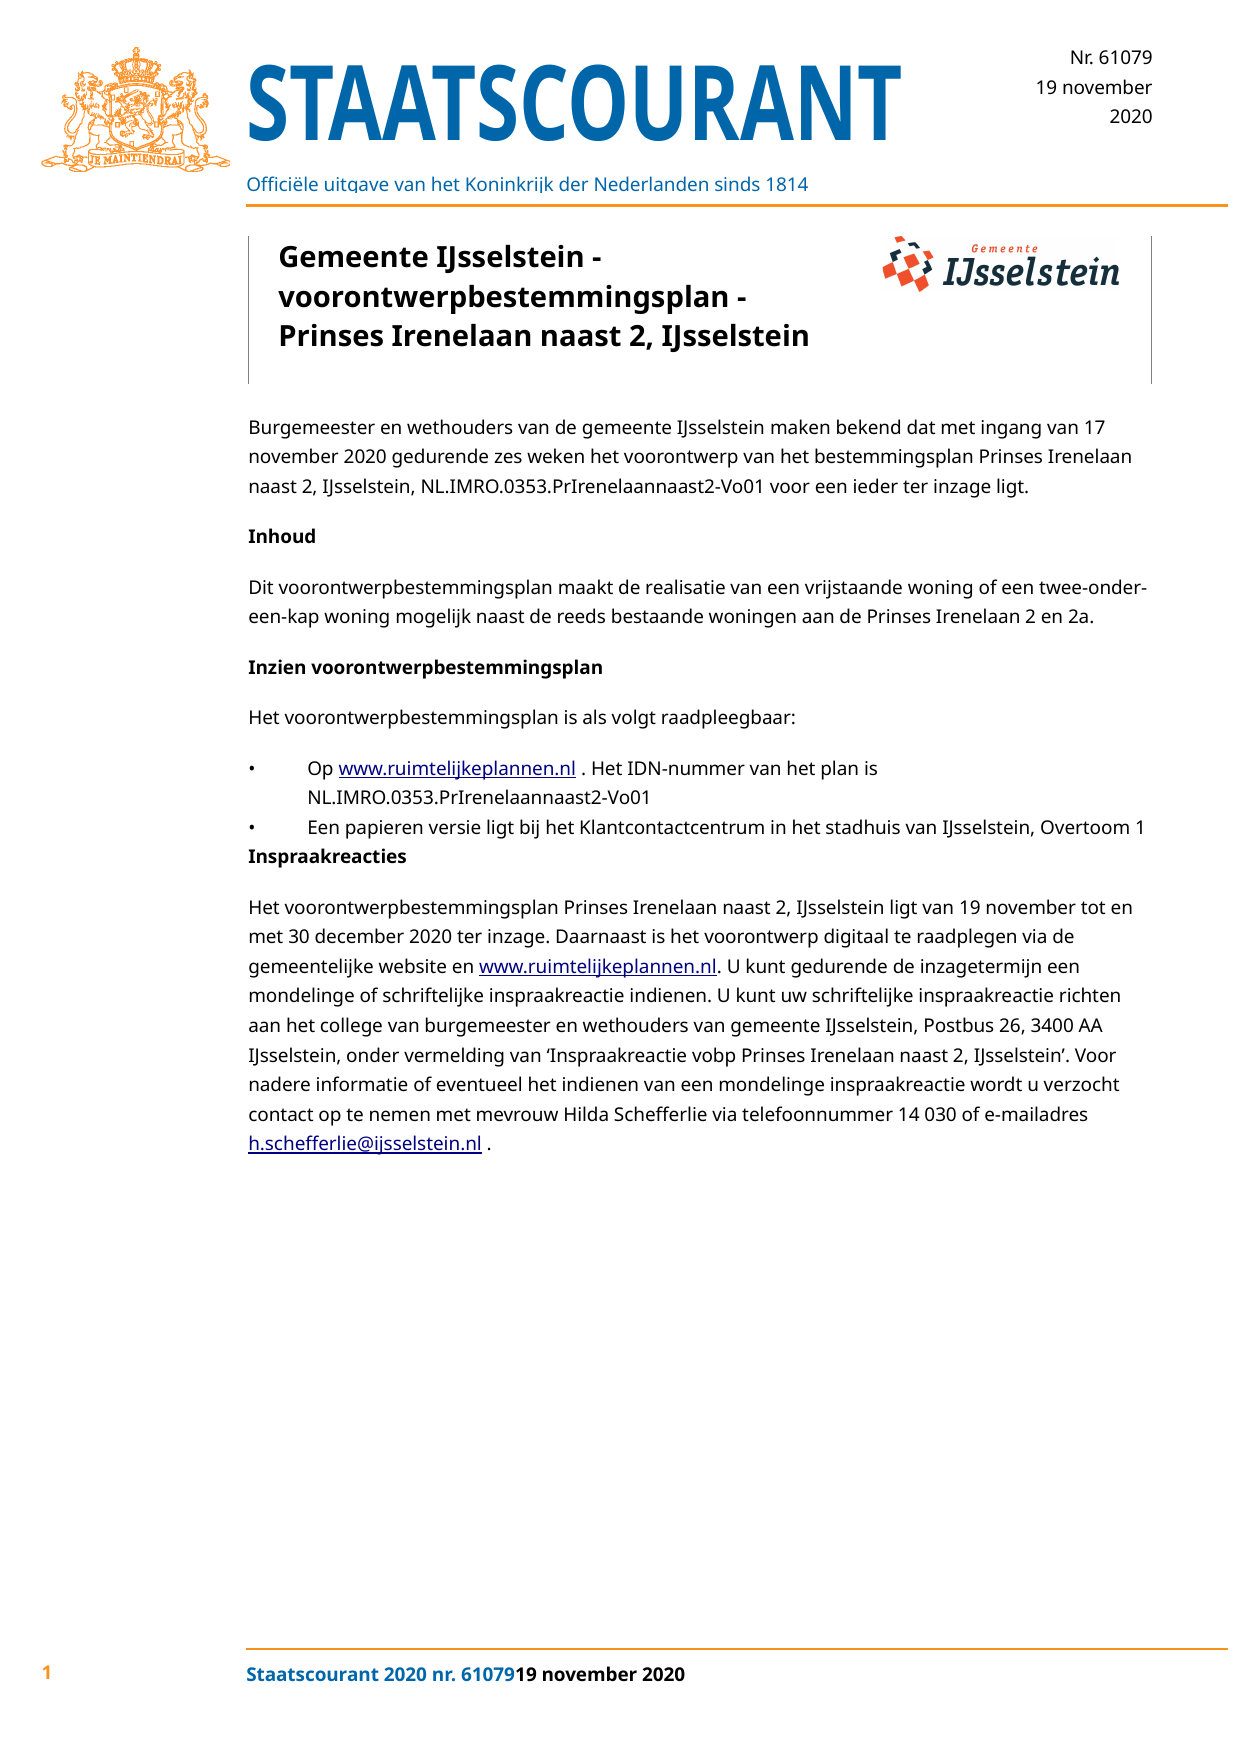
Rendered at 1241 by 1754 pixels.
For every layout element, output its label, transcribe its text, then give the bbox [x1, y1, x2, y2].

list Een papieren versie ligt bij het Klantcontactcentrum in het stadhuis van IJsselstein, Overtoom 1 [248, 814, 1152, 840]
text Inhoud [248, 523, 1152, 549]
text Inspraakreacties [248, 843, 1152, 869]
table_header Gemeente IJsselstein - voorontwerpbestemmingsplan - Prinses Irenelaan naast 2, IJsselstein [249, 236, 850, 384]
text Dit voorontwerpbestemmingsplan maakt de realisatie van een vrijstaande woning of een twee-onder-een-kap woning mogelijk naast de reeds bestaande woningen aan de Prinses Irenelaan 2 en 2a. [248, 574, 1152, 629]
text Burgemeester en wethouders van de gemeente IJsselstein maken bekend dat met ingang van 17 november 2020 gedurende zes weken het voorontwerp van het bestemmingsplan Prinses Irenelaan naast 2, IJsselstein, NL.IMRO.0353.PrIrenelaannaast2-Vo01 voor een ieder ter inzage ligt. [248, 414, 1152, 499]
text Het voorontwerpbestemmingsplan is als volgt raadpleegbaar: [248, 704, 1152, 730]
list Op www.ruimtelijkeplannen.nl . Het IDN-nummer van het plan is NL.IMRO.0353.PrIrenelaannaast2-Vo01 [248, 755, 1152, 810]
picture [41, 47, 231, 172]
text Inzien voorontwerpbestemmingsplan [248, 654, 1152, 680]
table_header [850, 236, 1151, 384]
text Het voorontwerpbestemmingsplan Prinses Irenelaan naast 2, IJsselstein ligt van 19 november tot en met 30 december 2020 ter inzage. Daarnaast is het voorontwerp digitaal te raadplegen via de gemeentelijke website en www.ruimtelijkeplannen.nl. U kunt gedurende de inzagetermijn een mondelinge of schriftelijke inspraakreactie indienen. U kunt uw schriftelijke inspraakreactie richten aan het college van burgemeester en wethouders van gemeente IJsselstein, Postbus 26, 3400 AA IJsselstein, onder vermelding van ‘Inspraakreactie vobp Prinses Irenelaan naast 2, IJsselstein’. Voor nadere informatie of eventueel het indienen van een mondelinge inspraakreactie wordt u verzocht contact op te nemen met mevrouw Hilda Schefferlie via telefoonnummer 14 030 of e-mailadres h.schefferlie@ijsselstein.nl . [248, 894, 1152, 1156]
picture [882, 236, 1119, 292]
